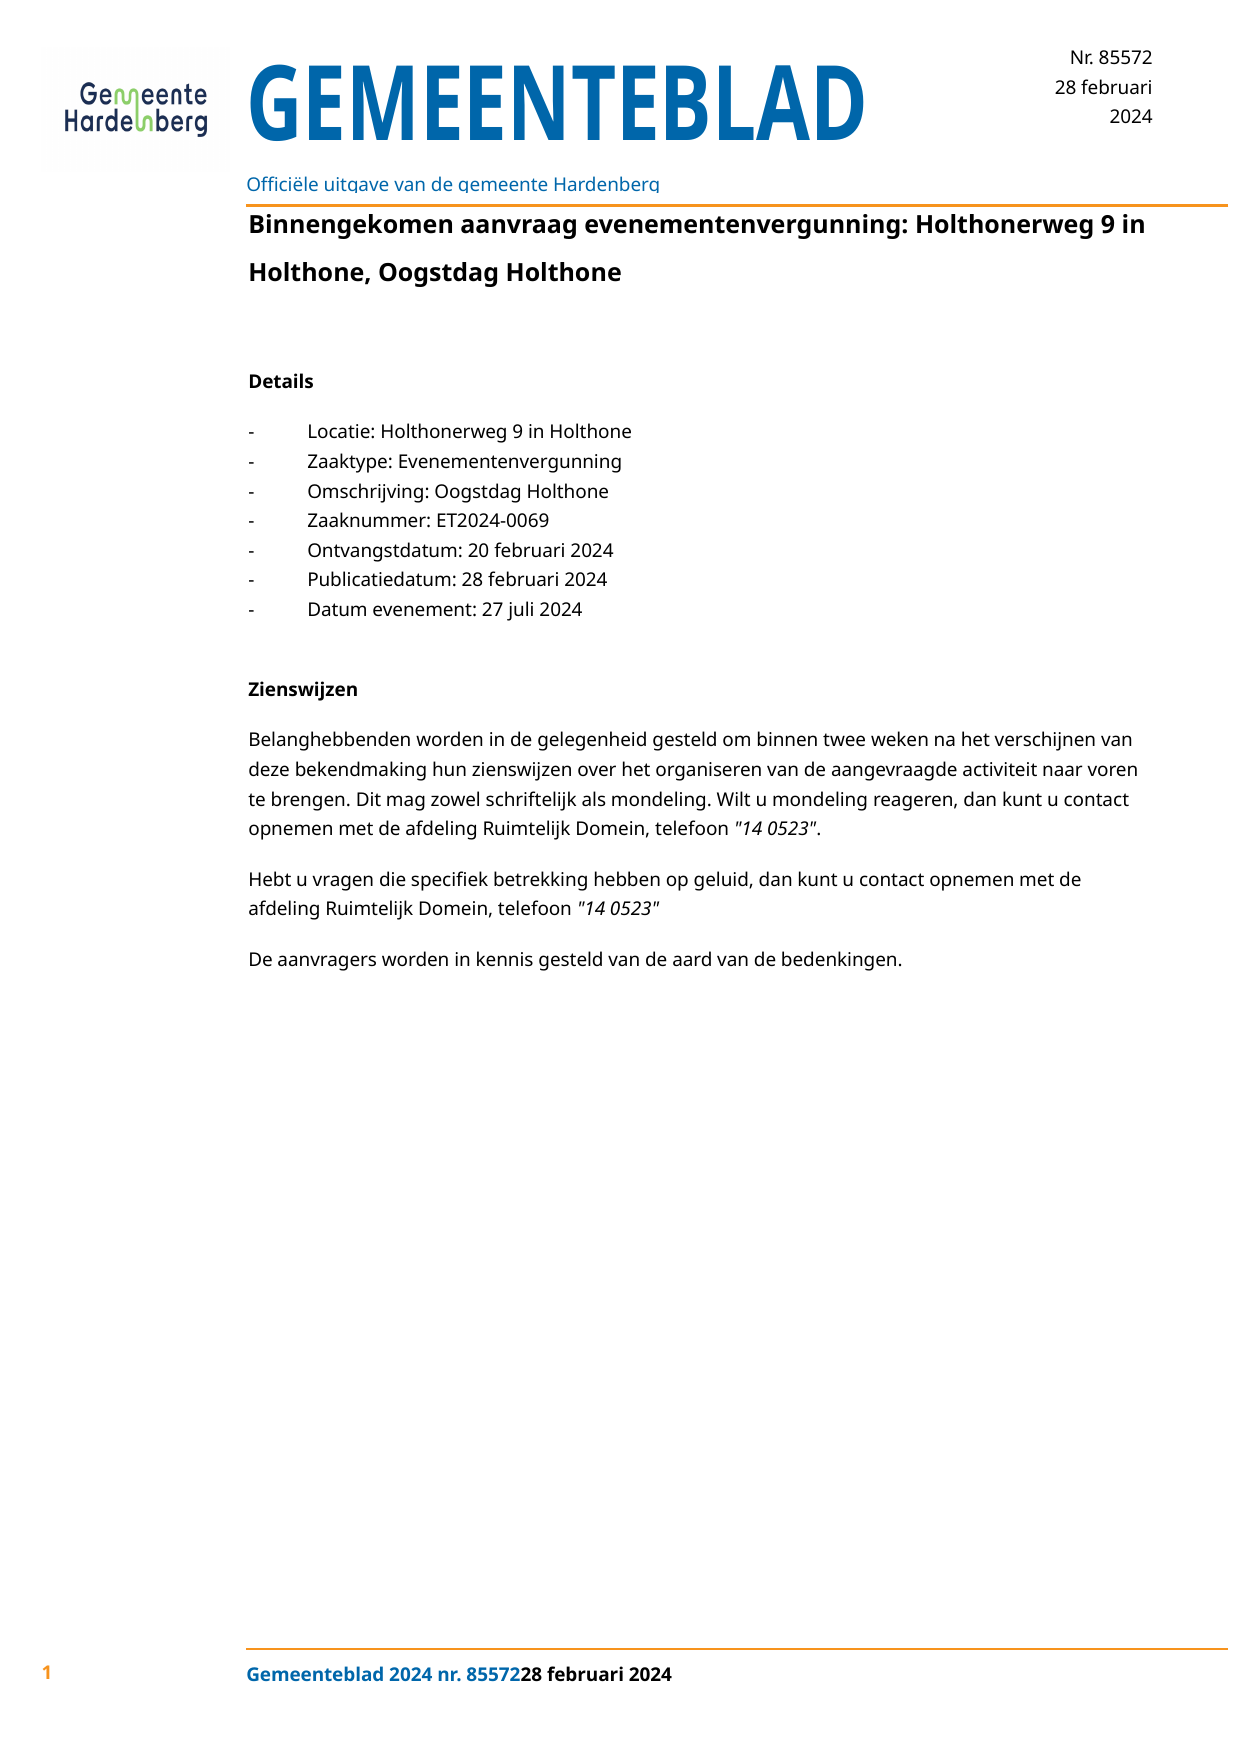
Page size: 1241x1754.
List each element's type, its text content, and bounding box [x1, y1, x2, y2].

text Belanghebbenden worden in de gelegenheid gesteld om binnen twee weken na het verschijnen van deze bekendmaking hun zienswijzen over het organiseren van de aangevraagde activiteit naar voren te brengen. Dit mag zowel schriftelijk als mondeling. Wilt u mondeling reageren, dan kunt u contact opnemen met de afdeling Ruimtelijk Domein, telefoon "14 0523". [248, 727, 1152, 841]
list Publicatiedatum: 28 februari 2024 [248, 567, 1152, 592]
list Zaaktype: Evenementenvergunning [248, 448, 1152, 474]
list Locatie: Holthonerweg 9 in Holthone [248, 419, 1152, 444]
text De aanvragers worden in kennis gesteld van de aard van de bedenkingen. [248, 946, 1152, 972]
list Zaaknummer: ET2024-0069 [248, 507, 1152, 533]
list Datum evenement: 27 juli 2024 [248, 596, 1152, 622]
picture [41, 47, 231, 172]
text Hebt u vragen die specifiek betrekking hebben op geluid, dan kunt u contact opnemen met de afdeling Ruimtelijk Domein, telefoon "14 0523" [248, 866, 1152, 921]
list Omschrijving: Oogstdag Holthone [248, 478, 1152, 504]
text Zienswijzen [248, 676, 1152, 702]
text Binnengekomen aanvraag evenementenvergunning: Holthonerweg 9 in Holthone, Oogstdag Holthone [248, 207, 1152, 288]
text Details [248, 368, 1152, 394]
list Ontvangstdatum: 20 februari 2024 [248, 537, 1152, 563]
